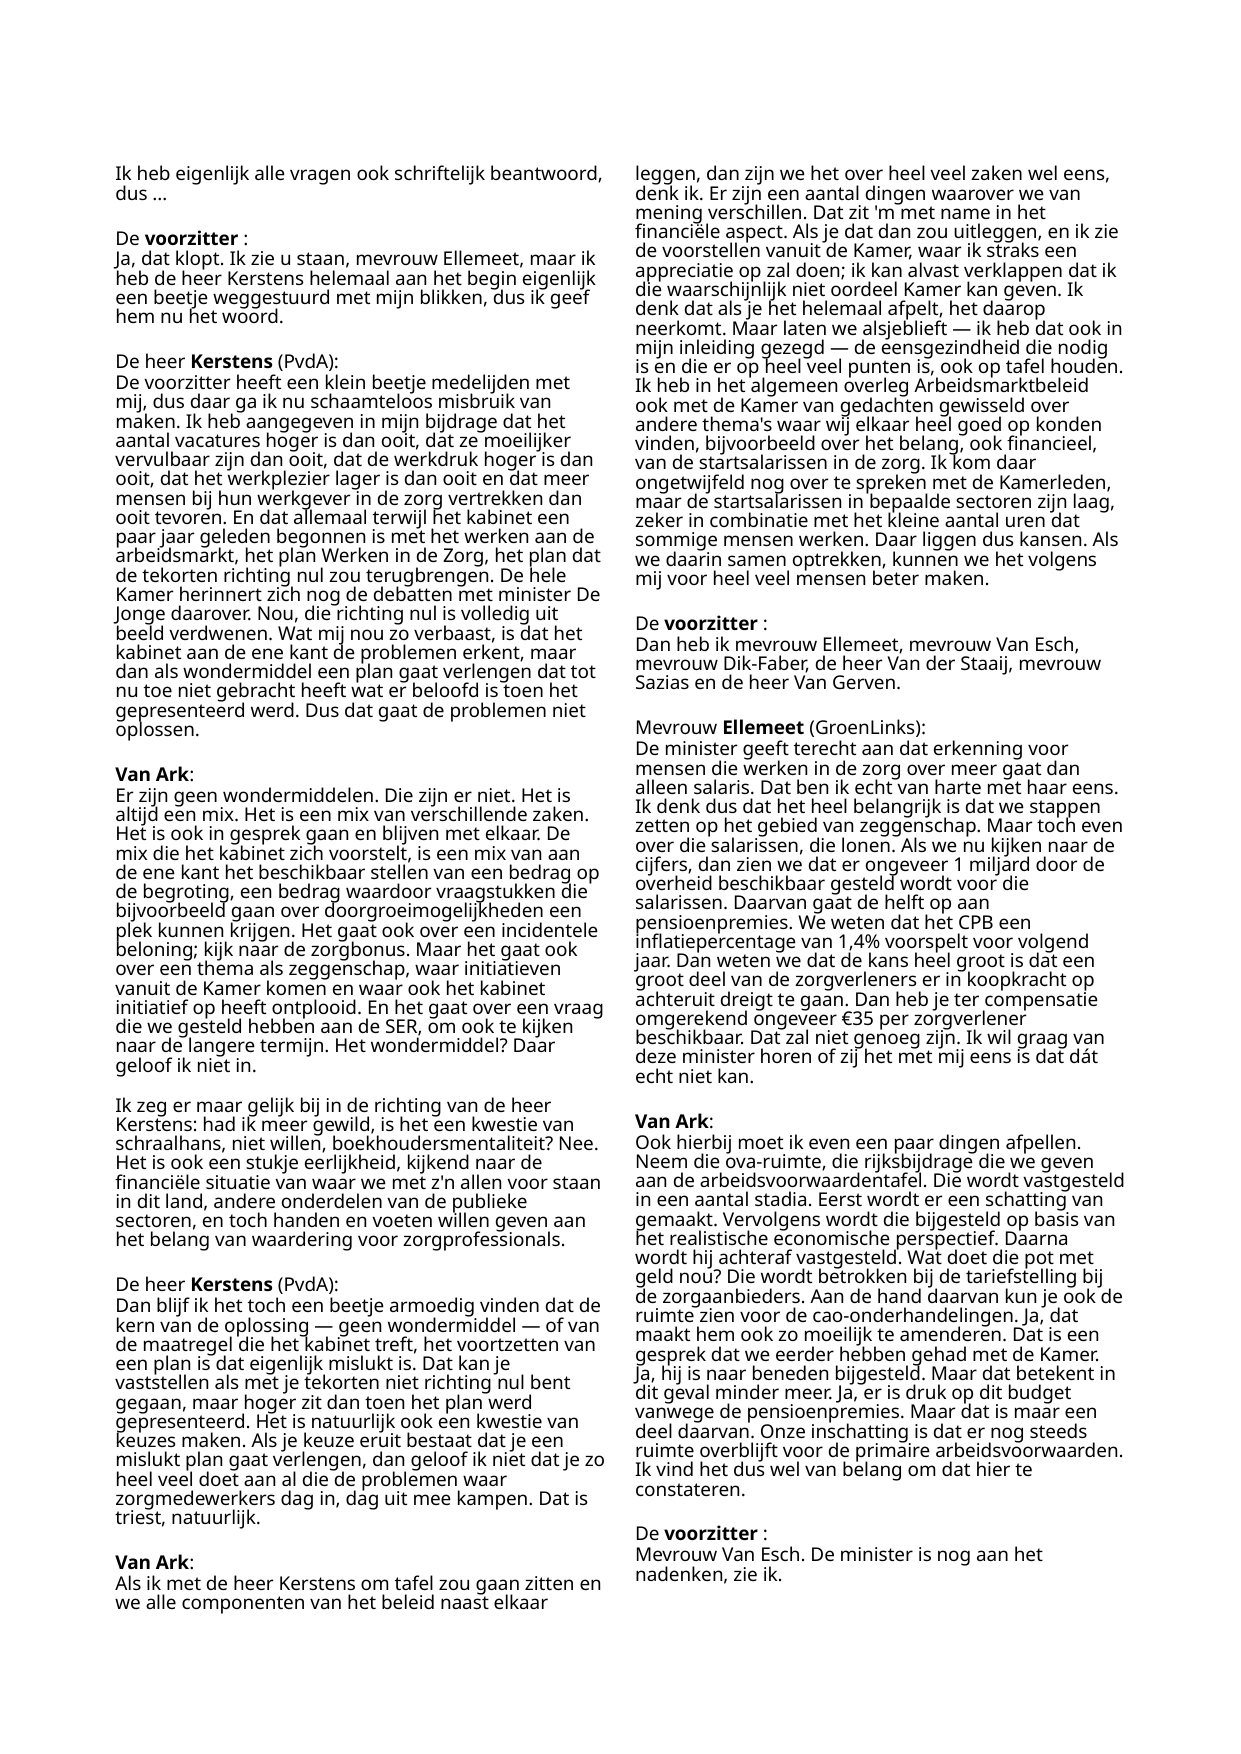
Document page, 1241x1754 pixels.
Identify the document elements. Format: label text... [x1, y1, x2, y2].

text Dan heb ik mevrouw Ellemeet, mevrouw Van Esch, mevrouw Dik-Faber, de heer Van der Staaij, mevrouw Sazias en de heer Van Gerven. [635, 636, 1125, 694]
text Er zijn geen wondermiddelen. Die zijn er niet. Het is altijd een mix. Het is een mix van verschillende zaken. Het is ook in gesprek gaan en blijven met elkaar. De mix die het kabinet zich voorstelt, is een mix van aan de ene kant het beschikbaar stellen van een bedrag op de begroting, een bedrag waardoor vraagstukken die bijvoorbeeld gaan over doorgroeimogelijkheden een plek kunnen krijgen. Het gaat ook over een incidentele beloning; kijk naar de zorgbonus. Maar het gaat ook over een thema als zeggenschap, waar initiatieven vanuit de Kamer komen en waar ook het kabinet initiatief op heeft ontplooid. En het gaat over een vraag die we gesteld hebben aan de SER, om ook te kijken naar de langere termijn. Het wondermiddel? Daar geloof ik niet in. [115, 787, 605, 1076]
text Van Ark: [115, 761, 605, 787]
text Ja, dat klopt. Ik zie u staan, mevrouw Ellemeet, maar ik heb de heer Kerstens helemaal aan het begin eigenlijk een beetje weggestuurd met mijn blikken, dus ik geef hem nu het woord. [115, 250, 605, 327]
text Mevrouw Van Esch. De minister is nog aan het nadenken, zie ik. [635, 1546, 1125, 1585]
text De voorzitter heeft een klein beetje medelijden met mij, dus daar ga ik nu schaamteloos misbruik van maken. Ik heb aangegeven in mijn bijdrage dat het aantal vacatures hoger is dan ooit, dat ze moeilijker vervulbaar zijn dan ooit, dat de werkdruk hoger is dan ooit, dat het werkplezier lager is dan ooit en dat meer mensen bij hun werkgever in de zorg vertrekken dan ooit tevoren. En dat allemaal terwijl het kabinet een paar jaar geleden begonnen is met het werken aan de arbeidsmarkt, het plan Werken in de Zorg, het plan dat de tekorten richting nul zou terugbrengen. De hele Kamer herinnert zich nog de debatten met minister De Jonge daarover. Nou, die richting nul is volledig uit beeld verdwenen. Wat mij nou zo verbaast, is dat het kabinet aan de ene kant de problemen erkent, maar dan als wondermiddel een plan gaat verlengen dat tot nu toe niet gebracht heeft wat er beloofd is toen het gepresenteerd werd. Dus dat gaat de problemen niet oplossen. [115, 374, 605, 740]
text Dan blijf ik het toch een beetje armoedig vinden dat de kern van de oplossing — geen wondermiddel — of van de maatregel die het kabinet treft, het voortzetten van een plan is dat eigenlijk mislukt is. Dat kan je vaststellen als met je tekorten niet richting nul bent gegaan, maar hoger zit dan toen het plan werd gepresenteerd. Het is natuurlijk ook een kwestie van keuzes maken. Als je keuze eruit bestaat dat je een mislukt plan gaat verlengen, dan geloof ik niet dat je zo heel veel doet aan al die de problemen waar zorgmedewerkers dag in, dag uit mee kampen. Dat is triest, natuurlijk. [115, 1297, 605, 1528]
text De minister geeft terecht aan dat erkenning voor mensen die werken in de zorg over meer gaat dan alleen salaris. Dat ben ik echt van harte met haar eens. Ik denk dus dat het heel belangrijk is dat we stappen zetten op het gebied van zeggenschap. Maar toch even over die salarissen, die lonen. Als we nu kijken naar de cijfers, dan zien we dat er ongeveer 1 miljard door de overheid beschikbaar gesteld wordt voor die salarissen. Daarvan gaat de helft op aan pensioenpremies. We weten dat het CPB een inflatiepercentage van 1,4% voorspelt voor volgend jaar. Dan weten we dat de kans heel groot is dat een groot deel van de zorgverleners er in koopkracht op achteruit dreigt te gaan. Dan heb je ter compensatie omgerekend ongeveer €35 per zorgverlener beschikbaar. Dat zal niet genoeg zijn. Ik wil graag van deze minister horen of zij het met mij eens is dat dát echt niet kan. [635, 740, 1125, 1087]
text De heer Kerstens (PvdA): [115, 1272, 605, 1297]
text leggen, dan zijn we het over heel veel zaken wel eens, denk ik. Er zijn een aantal dingen waarover we van mening verschillen. Dat zit 'm met name in het financiële aspect. Als je dat dan zou uitleggen, en ik zie de voorstellen vanuit de Kamer, waar ik straks een appreciatie op zal doen; ik kan alvast verklappen dat ik die waarschijnlijk niet oordeel Kamer kan geven. Ik denk dat als je het helemaal afpelt, het daarop neerkomt. Maar laten we alsjeblieft — ik heb dat ook in mijn inleiding gezegd — de eensgezindheid die nodig is en die er op heel veel punten is, ook op tafel houden. Ik heb in het algemeen overleg Arbeidsmarktbeleid ook met de Kamer van gedachten gewisseld over andere thema's waar wij elkaar heel goed op konden vinden, bijvoorbeeld over het belang, ook financieel, van de startsalarissen in de zorg. Ik kom daar ongetwijfeld nog over te spreken met de Kamerleden, maar de startsalarissen in bepaalde sectoren zijn laag, zeker in combinatie met het kleine aantal uren dat sommige mensen werken. Daar liggen dus kansen. Als we daarin samen optrekken, kunnen we het volgens mij voor heel veel mensen beter maken. [635, 165, 1125, 589]
text Van Ark: [115, 1549, 605, 1575]
text De voorzitter : [635, 1521, 1125, 1546]
text Als ik met de heer Kerstens om tafel zou gaan zitten en we alle componenten van het beleid naast elkaar [115, 1575, 605, 1614]
text De voorzitter : [115, 225, 605, 250]
text De voorzitter : [635, 610, 1125, 636]
text Ik zeg er maar gelijk bij in de richting van de heer Kerstens: had ik meer gewild, is het een kwestie van schraalhans, niet willen, boekhoudersmentaliteit? Nee. Het is ook een stukje eerlijkheid, kijkend naar de financiële situatie van waar we met z'n allen voor staan in dit land, andere onderdelen van de publieke sectoren, en toch handen en voeten willen geven aan het belang van waardering voor zorgprofessionals. [115, 1097, 605, 1251]
text De heer Kerstens (PvdA): [115, 348, 605, 374]
text Ook hierbij moet ik even een paar dingen afpellen. Neem die ova-ruimte, die rijksbijdrage die we geven aan de arbeidsvoorwaardentafel. Die wordt vastgesteld in een aantal stadia. Eerst wordt er een schatting van gemaakt. Vervolgens wordt die bijgesteld op basis van het realistische economische perspectief. Daarna wordt hij achteraf vastgesteld. Wat doet die pot met geld nou? Die wordt betrokken bij de tariefstelling bij de zorgaanbieders. Aan de hand daarvan kun je ook de ruimte zien voor de cao-onderhandelingen. Ja, dat maakt hem ook zo moeilijk te amenderen. Dat is een gesprek dat we eerder hebben gehad met de Kamer. Ja, hij is naar beneden bijgesteld. Maar dat betekent in dit geval minder meer. Ja, er is druk op dit budget vanwege de pensioenpremies. Maar dat is maar een deel daarvan. Onze inschatting is dat er nog steeds ruimte overblijft voor de primaire arbeidsvoorwaarden. Ik vind het dus wel van belang om dat hier te constateren. [635, 1134, 1125, 1500]
text Mevrouw Ellemeet (GroenLinks): [635, 714, 1125, 740]
text Ik heb eigenlijk alle vragen ook schriftelijk beantwoord, dus … [115, 165, 605, 204]
text Van Ark: [635, 1108, 1125, 1134]
